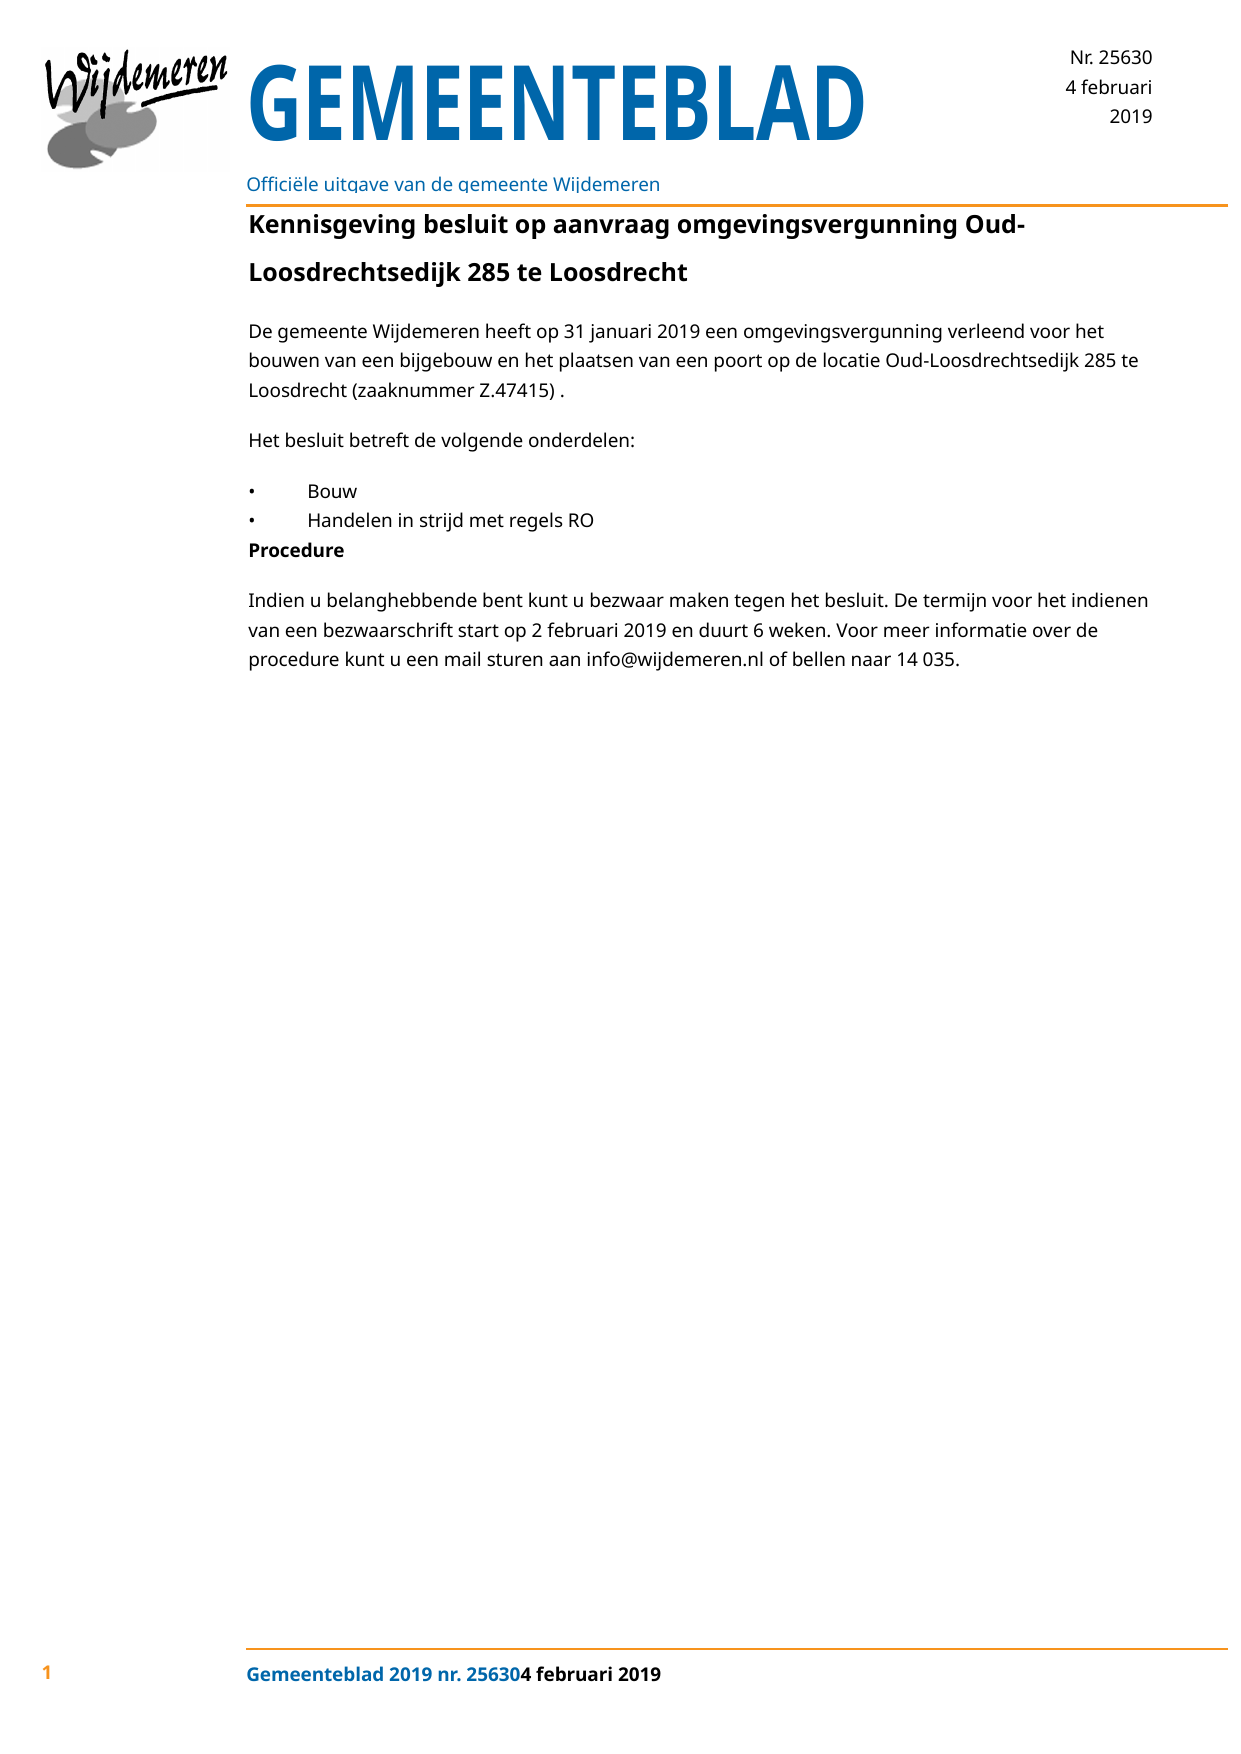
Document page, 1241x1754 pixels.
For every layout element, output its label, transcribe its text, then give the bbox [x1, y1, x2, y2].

list Bouw [248, 478, 1152, 504]
text Kennisgeving besluit op aanvraag omgevingsvergunning Oud-Loosdrechtsedijk 285 te Loosdrecht [248, 207, 1152, 288]
text Het besluit betreft de volgende onderdelen: [248, 427, 1152, 453]
text Procedure [248, 537, 1152, 563]
picture [41, 47, 231, 172]
list Handelen in strijd met regels RO [248, 507, 1152, 533]
text De gemeente Wijdemeren heeft op 31 januari 2019 een omgevingsvergunning verleend voor het bouwen van een bijgebouw en het plaatsen van een poort op de locatie Oud-Loosdrechtsedijk 285 te Loosdrecht (zaaknummer Z.47415) . [248, 318, 1152, 403]
text Indien u belanghebbende bent kunt u bezwaar maken tegen het besluit. De termijn voor het indienen van een bezwaarschrift start op 2 februari 2019 en duurt 6 weken. Voor meer informatie over de procedure kunt u een mail sturen aan info@wijdemeren.nl of bellen naar 14 035. [248, 587, 1152, 672]
